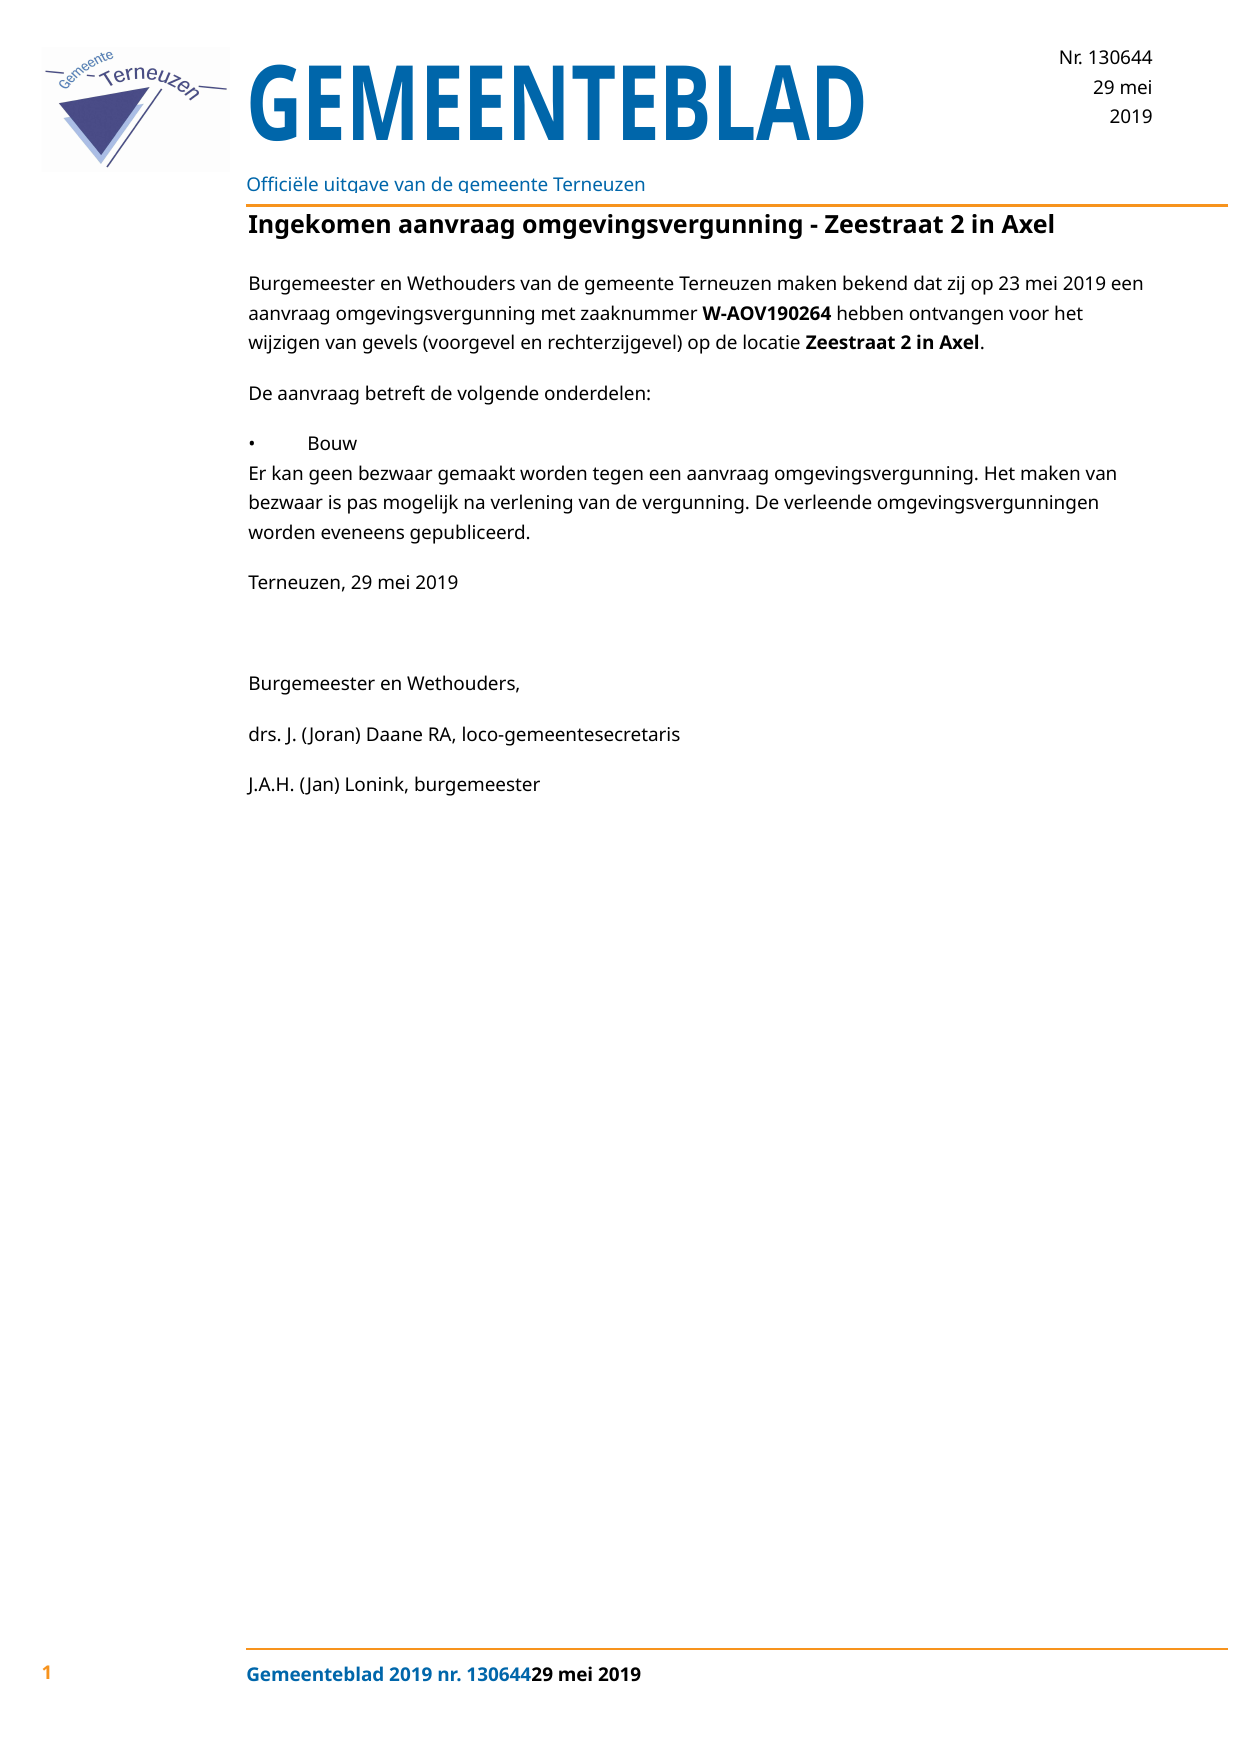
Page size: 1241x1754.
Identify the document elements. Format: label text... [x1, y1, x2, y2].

list Bouw [248, 430, 1152, 456]
text De aanvraag betreft de volgende onderdelen: [248, 380, 1152, 406]
text Ingekomen aanvraag omgevingsvergunning - Zeestraat 2 in Axel [248, 207, 1152, 241]
text drs. J. (Joran) Daane RA, loco-gemeentesecretaris [248, 721, 1152, 746]
text Er kan geen bezwaar gemaakt worden tegen een aanvraag omgevingsvergunning. Het maken van bezwaar is pas mogelijk na verlening van de vergunning. De verleende omgevingsvergunningen worden eveneens gepubliceerd. [248, 460, 1152, 545]
text J.A.H. (Jan) Lonink, burgemeester [248, 771, 1152, 797]
text Burgemeester en Wethouders, [248, 670, 1152, 696]
picture [41, 47, 231, 172]
text Terneuzen, 29 mei 2019 [248, 569, 1152, 595]
text Burgemeester en Wethouders van de gemeente Terneuzen maken bekend dat zij op 23 mei 2019 een aanvraag omgevingsvergunning met zaaknummer W-AOV190264 hebben ontvangen voor het wijzigen van gevels (voorgevel en rechterzijgevel) op de locatie Zeestraat 2 in Axel. [248, 270, 1152, 355]
